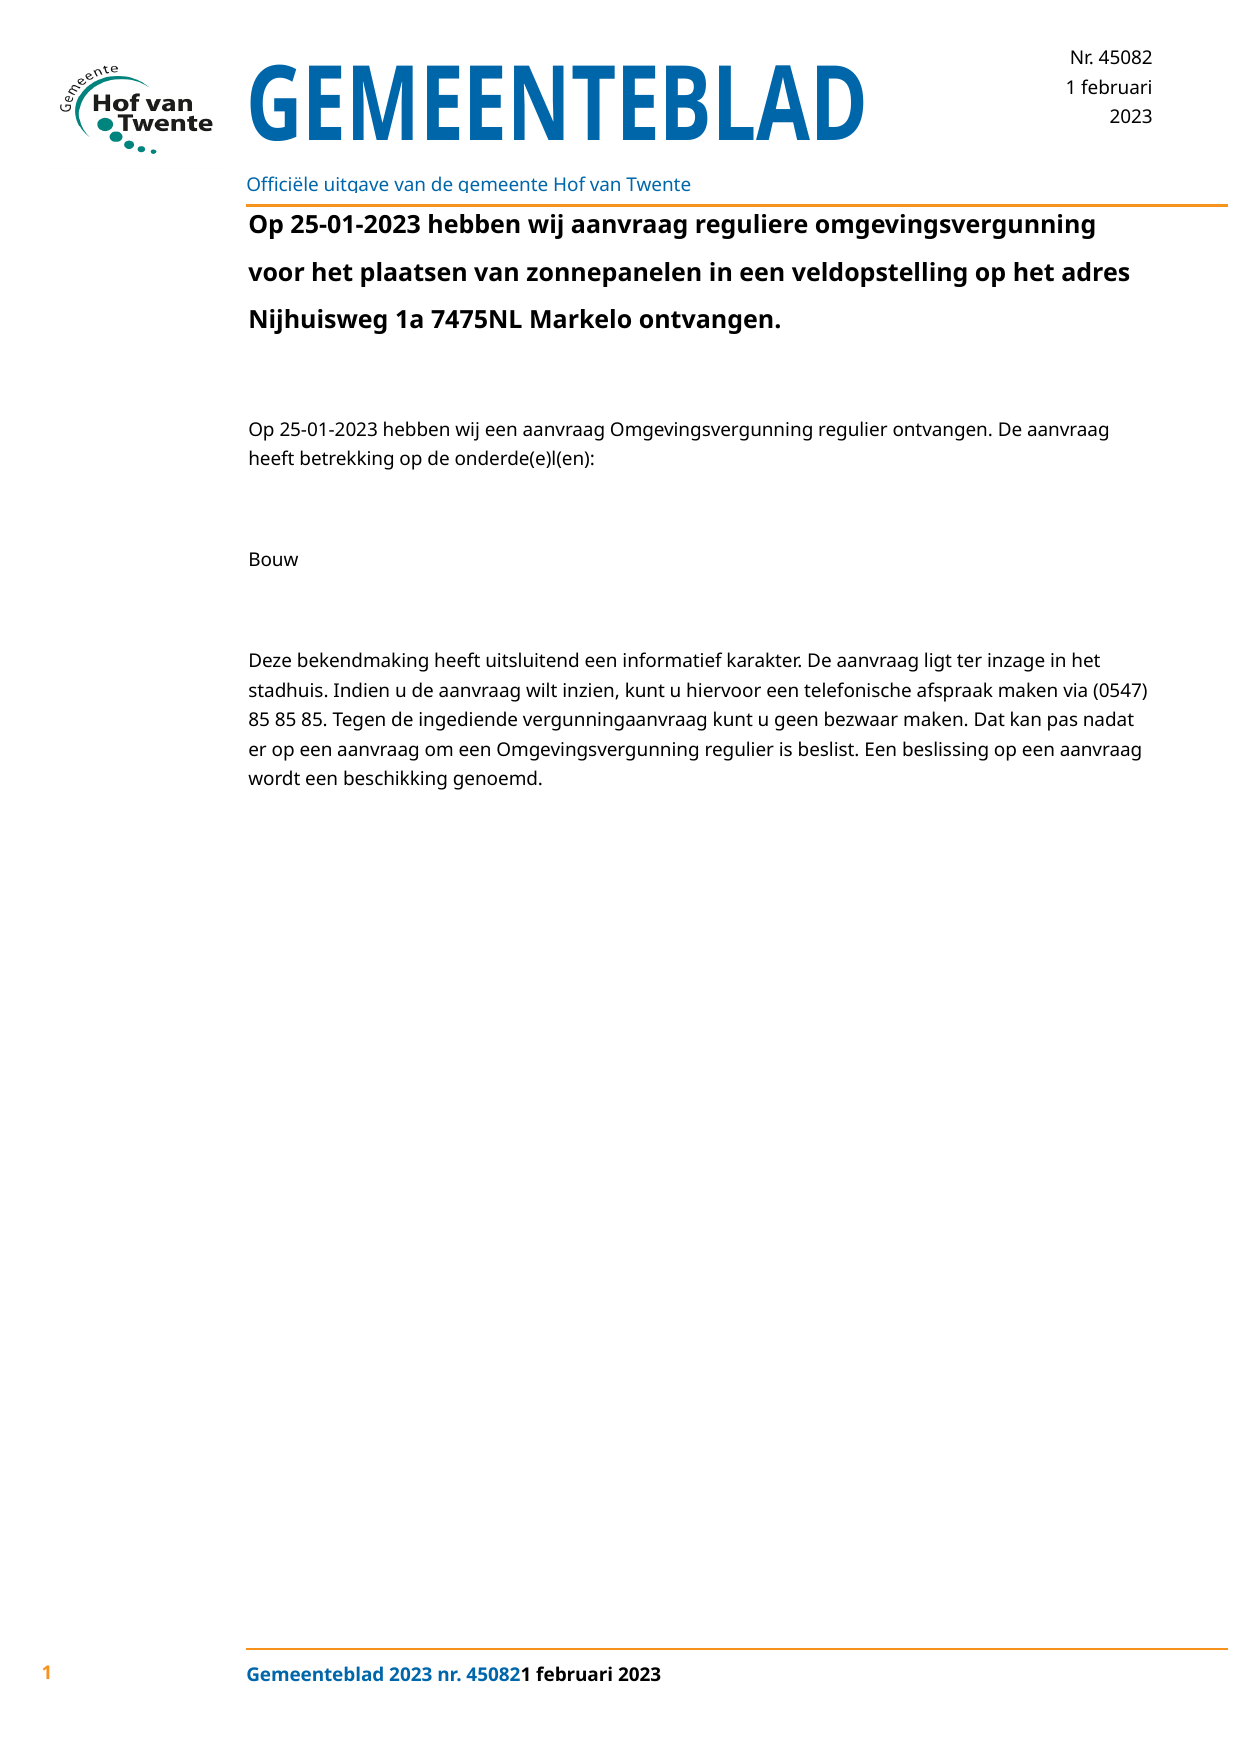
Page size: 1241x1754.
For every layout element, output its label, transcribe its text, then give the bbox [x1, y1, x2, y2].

text Op 25-01-2023 hebben wij aanvraag reguliere omgevingsvergunning voor het plaatsen van zonnepanelen in een veldopstelling op het adres Nijhuisweg 1a 7475NL Markelo ontvangen. [248, 207, 1152, 336]
text Op 25-01-2023 hebben wij een aanvraag Omgevingsvergunning regulier ontvangen. De aanvraag heeft betrekking op de onderde(e)l(en): [248, 416, 1152, 471]
text Deze bekendmaking heeft uitsluitend een informatief karakter. De aanvraag ligt ter inzage in het stadhuis. Indien u de aanvraag wilt inzien, kunt u hiervoor een telefonische afspraak maken via (0547) 85 85 85. Tegen de ingediende vergunningaanvraag kunt u geen bezwaar maken. Dat kan pas nadat er op een aanvraag om een Omgevingsvergunning regulier is beslist. Een beslissing op een aanvraag wordt een beschikking genoemd. [248, 647, 1152, 791]
picture [41, 47, 231, 172]
text Bouw [248, 546, 1152, 572]
